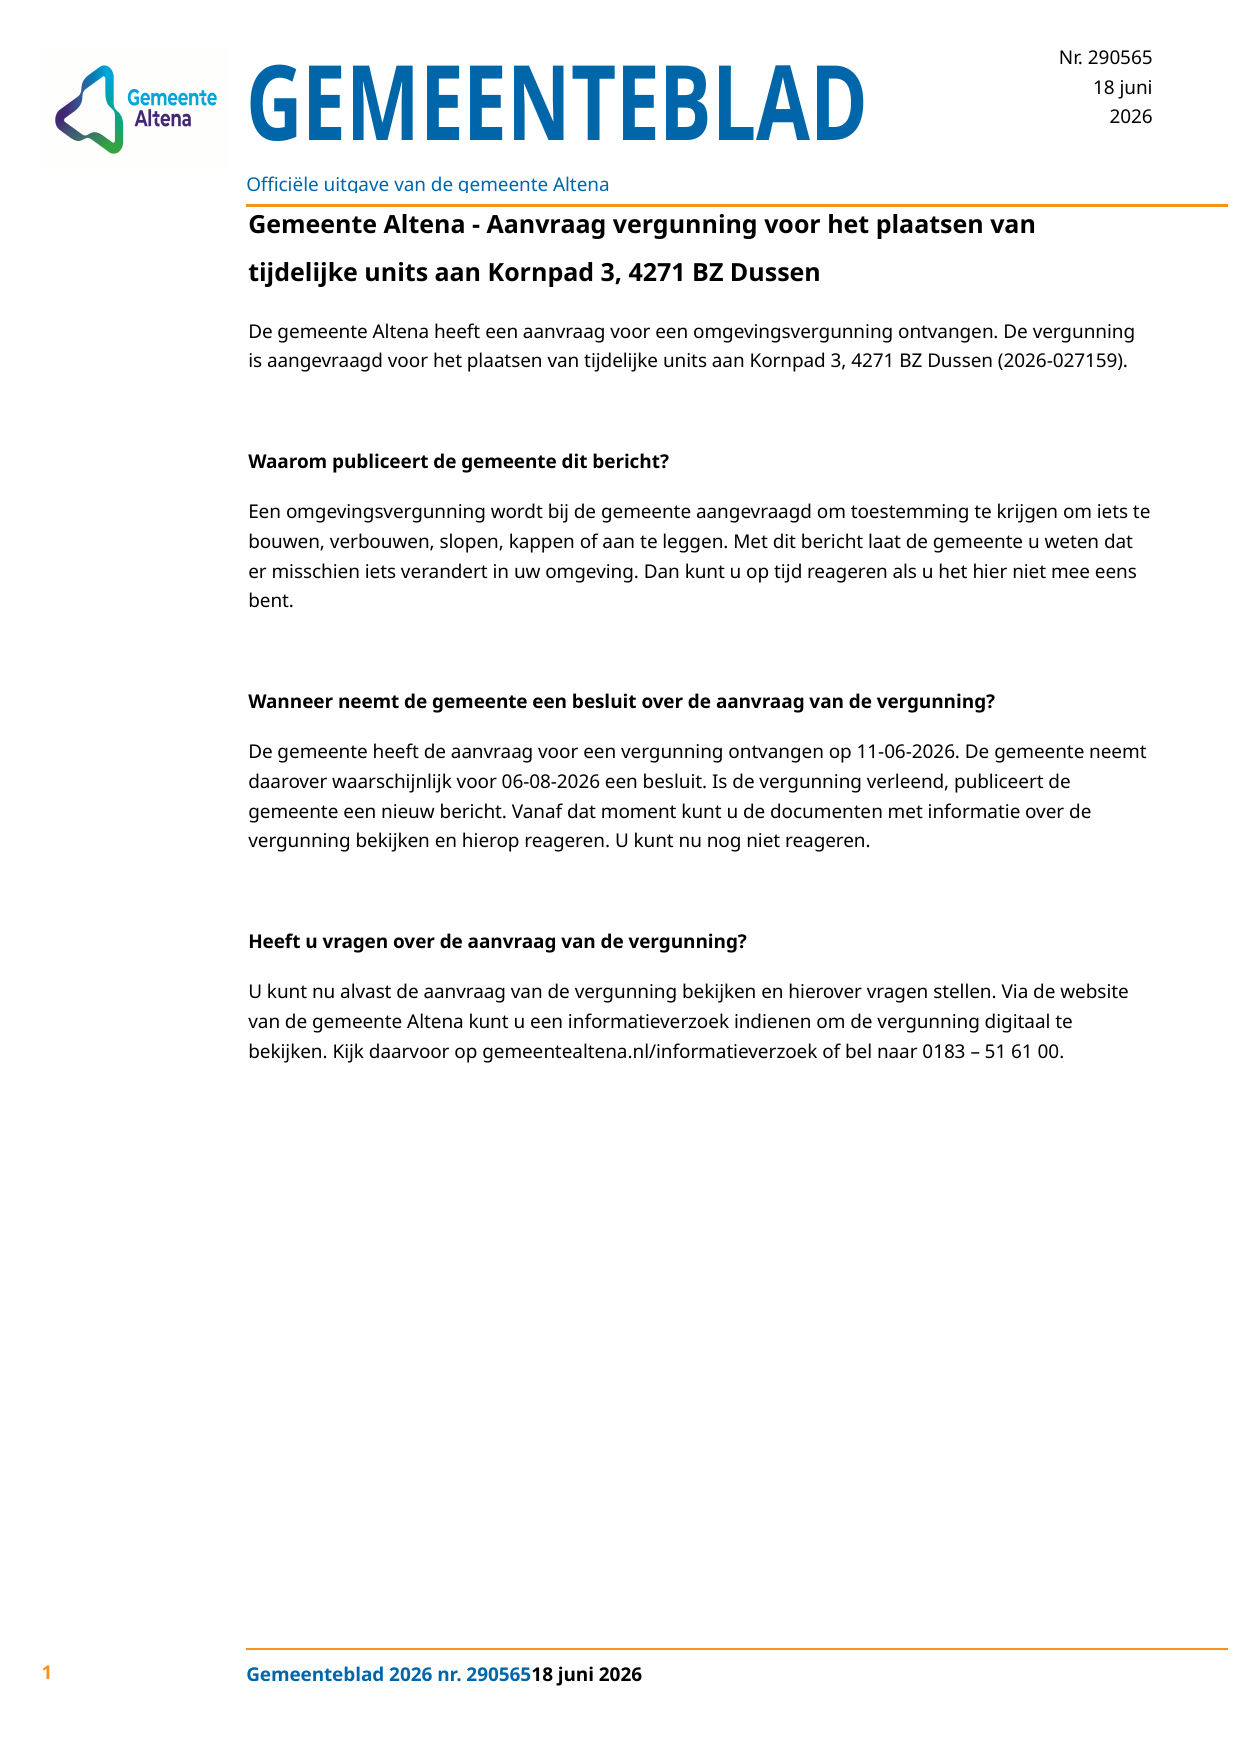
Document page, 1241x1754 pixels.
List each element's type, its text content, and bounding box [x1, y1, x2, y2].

picture [41, 47, 231, 172]
text Wanneer neemt de gemeente een besluit over de aanvraag van de vergunning? [248, 688, 1152, 714]
text De gemeente Altena heeft een aanvraag voor een omgevingsvergunning ontvangen. De vergunning is aangevraagd voor het plaatsen van tijdelijke units aan Kornpad 3, 4271 BZ Dussen (2026-027159). [248, 318, 1152, 373]
text De gemeente heeft de aanvraag voor een vergunning ontvangen op 11-06-2026. De gemeente neemt daarover waarschijnlijk voor 06-08-2026 een besluit. Is de vergunning verleend, publiceert de gemeente een nieuw bericht. Vanaf dat moment kunt u de documenten met informatie over de vergunning bekijken en hierop reageren. U kunt nu nog niet reageren. [248, 739, 1152, 853]
text U kunt nu alvast de aanvraag van de vergunning bekijken en hierover vragen stellen. Via de website van de gemeente Altena kunt u een informatieverzoek indienen om de vergunning digitaal te bekijken. Kijk daarvoor op gemeentealtena.nl/informatieverzoek of bel naar 0183 – 51 61 00. [248, 979, 1152, 1064]
text Heeft u vragen over de aanvraag van de vergunning? [248, 928, 1152, 954]
text Een omgevingsvergunning wordt bij de gemeente aangevraagd om toestemming te krijgen om iets te bouwen, verbouwen, slopen, kappen of aan te leggen. Met dit bericht laat de gemeente u weten dat er misschien iets verandert in uw omgeving. Dan kunt u op tijd reageren als u het hier niet mee eens bent. [248, 499, 1152, 613]
text Waarom publiceert de gemeente dit bericht? [248, 448, 1152, 474]
text Gemeente Altena - Aanvraag vergunning voor het plaatsen van tijdelijke units aan Kornpad 3, 4271 BZ Dussen [248, 207, 1152, 288]
